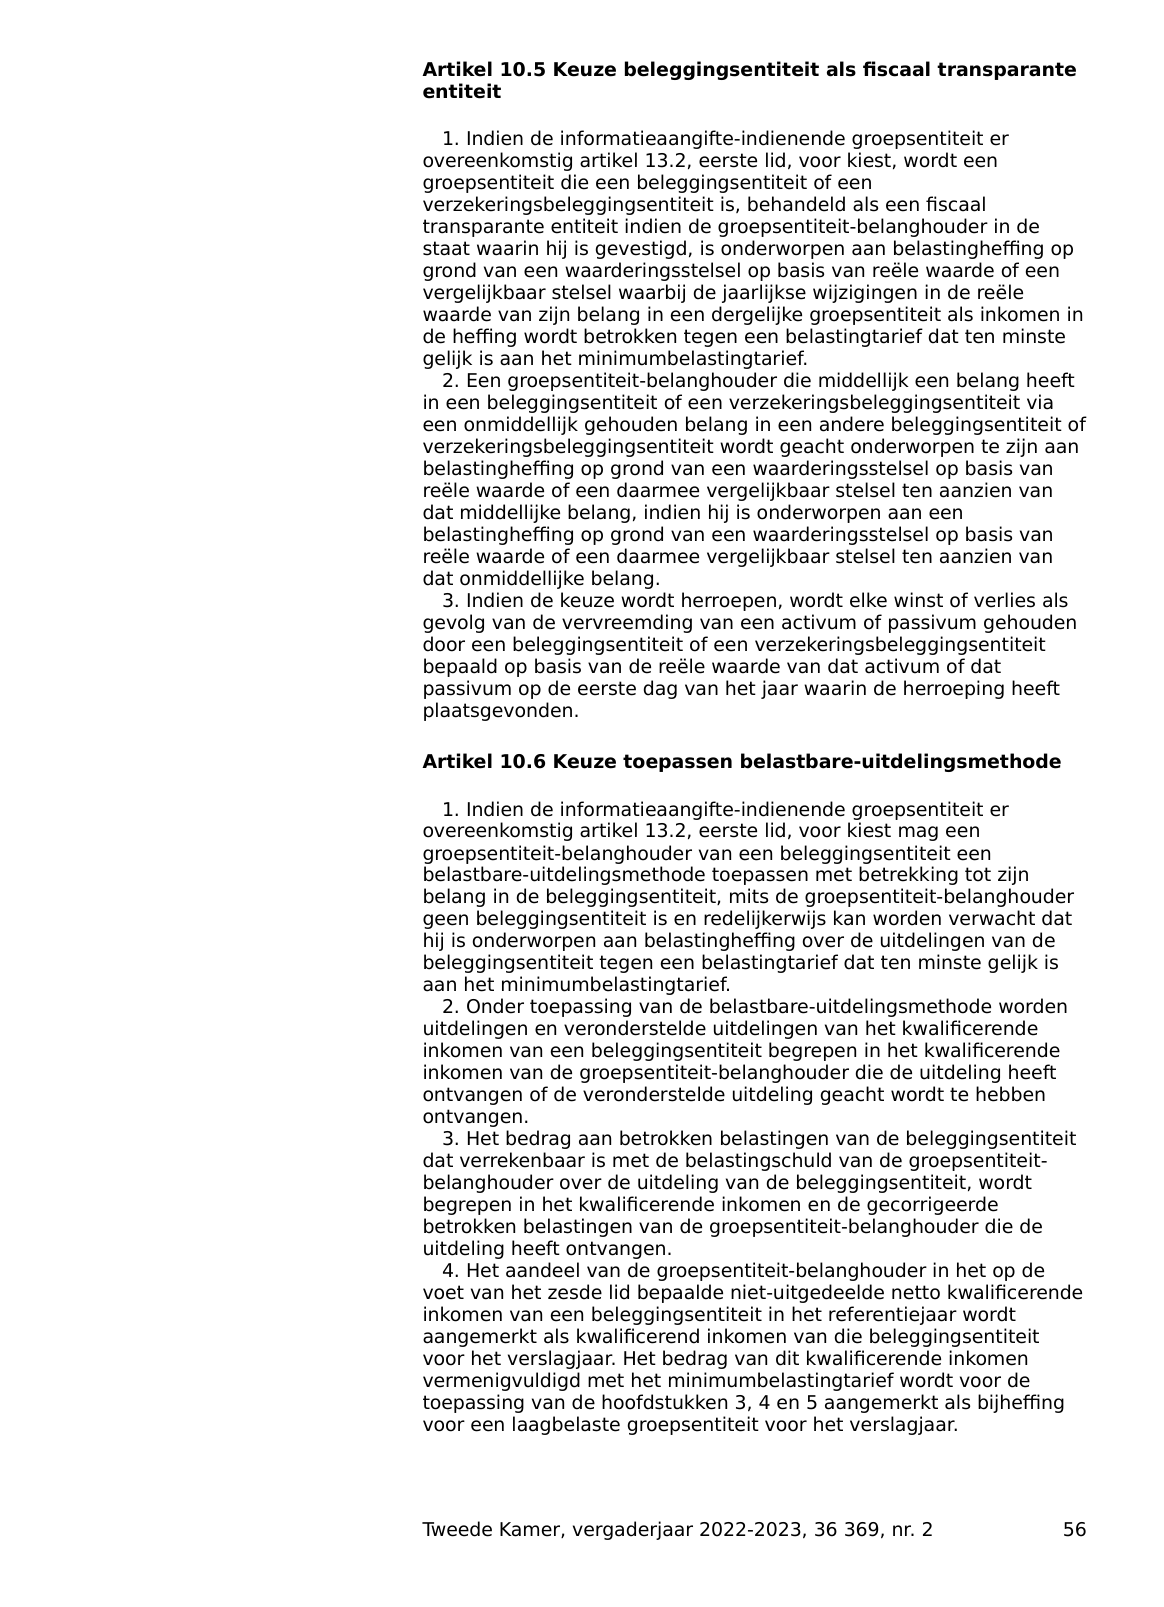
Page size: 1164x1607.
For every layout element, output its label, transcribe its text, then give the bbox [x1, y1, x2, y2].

text 1. Indien de informatieaangifte-indienende groepsentiteit er overeenkomstig artikel 13.2, eerste lid, voor kiest, wordt een groepsentiteit die een beleggingsentiteit of een verzekeringsbeleggingsentiteit is, behandeld als een fiscaal transparante entiteit indien de groepsentiteit-belanghouder in de staat waarin hij is gevestigd, is onderworpen aan belastingheffing op grond van een waarderingsstelsel op basis van reële waarde of een vergelijkbaar stelsel waarbij de jaarlijkse wijzigingen in de reële waarde van zijn belang in een dergelijke groepsentiteit als inkomen in de heffing wordt betrokken tegen een belastingtarief dat ten minste gelijk is aan het minimumbelastingtarief. [422, 128, 1087, 370]
subtitle Artikel 10.6 Keuze toepassen belastbare-uitdelingsmethode [422, 751, 1087, 773]
text 4. Het aandeel van de groepsentiteit-belanghouder in het op de voet van het zesde lid bepaalde niet-uitgedeelde netto kwalificerende inkomen van een beleggingsentiteit in het referentiejaar wordt aangemerkt als kwalificerend inkomen van die beleggingsentiteit voor het verslagjaar. Het bedrag van dit kwalificerende inkomen vermenigvuldigd met het minimumbelastingtarief wordt voor de toepassing van de hoofdstukken 3, 4 en 5 aangemerkt als bijheffing voor een laagbelaste groepsentiteit voor het verslagjaar. [422, 1260, 1087, 1436]
text 2. Onder toepassing van de belastbare-uitdelingsmethode worden uitdelingen en veronderstelde uitdelingen van het kwalificerende inkomen van een beleggingsentiteit begrepen in het kwalificerende inkomen van de groepsentiteit-belanghouder die de uitdeling heeft ontvangen of de veronderstelde uitdeling geacht wordt te hebben ontvangen. [422, 996, 1087, 1128]
text 3. Het bedrag aan betrokken belastingen van de beleggingsentiteit dat verrekenbaar is met de belastingschuld van de groepsentiteit-belanghouder over de uitdeling van de beleggingsentiteit, wordt begrepen in het kwalificerende inkomen en de gecorrigeerde betrokken belastingen van de groepsentiteit-belanghouder die de uitdeling heeft ontvangen. [422, 1128, 1087, 1260]
subtitle Artikel 10.5 Keuze beleggingsentiteit als fiscaal transparante entiteit [422, 59, 1087, 103]
text 1. Indien de informatieaangifte-indienende groepsentiteit er overeenkomstig artikel 13.2, eerste lid, voor kiest mag een groepsentiteit-belanghouder van een beleggingsentiteit een belastbare-uitdelingsmethode toepassen met betrekking tot zijn belang in de beleggingsentiteit, mits de groepsentiteit-belanghouder geen beleggingsentiteit is en redelijkerwijs kan worden verwacht dat hij is onderworpen aan belastingheffing over de uitdelingen van de beleggingsentiteit tegen een belastingtarief dat ten minste gelijk is aan het minimumbelastingtarief. [422, 798, 1087, 996]
text 2. Een groepsentiteit-belanghouder die middellijk een belang heeft in een beleggingsentiteit of een verzekeringsbeleggingsentiteit via een onmiddellijk gehouden belang in een andere beleggingsentiteit of verzekeringsbeleggingsentiteit wordt geacht onderworpen te zijn aan belastingheffing op grond van een waarderingsstelsel op basis van reële waarde of een daarmee vergelijkbaar stelsel ten aanzien van dat middellijke belang, indien hij is onderworpen aan een belastingheffing op grond van een waarderingsstelsel op basis van reële waarde of een daarmee vergelijkbaar stelsel ten aanzien van dat onmiddellijke belang. [422, 370, 1087, 589]
text 3. Indien de keuze wordt herroepen, wordt elke winst of verlies als gevolg van de vervreemding van een activum of passivum gehouden door een beleggingsentiteit of een verzekeringsbeleggingsentiteit bepaald op basis van de reële waarde van dat activum of dat passivum op de eerste dag van het jaar waarin de herroeping heeft plaatsgevonden. [422, 589, 1087, 721]
